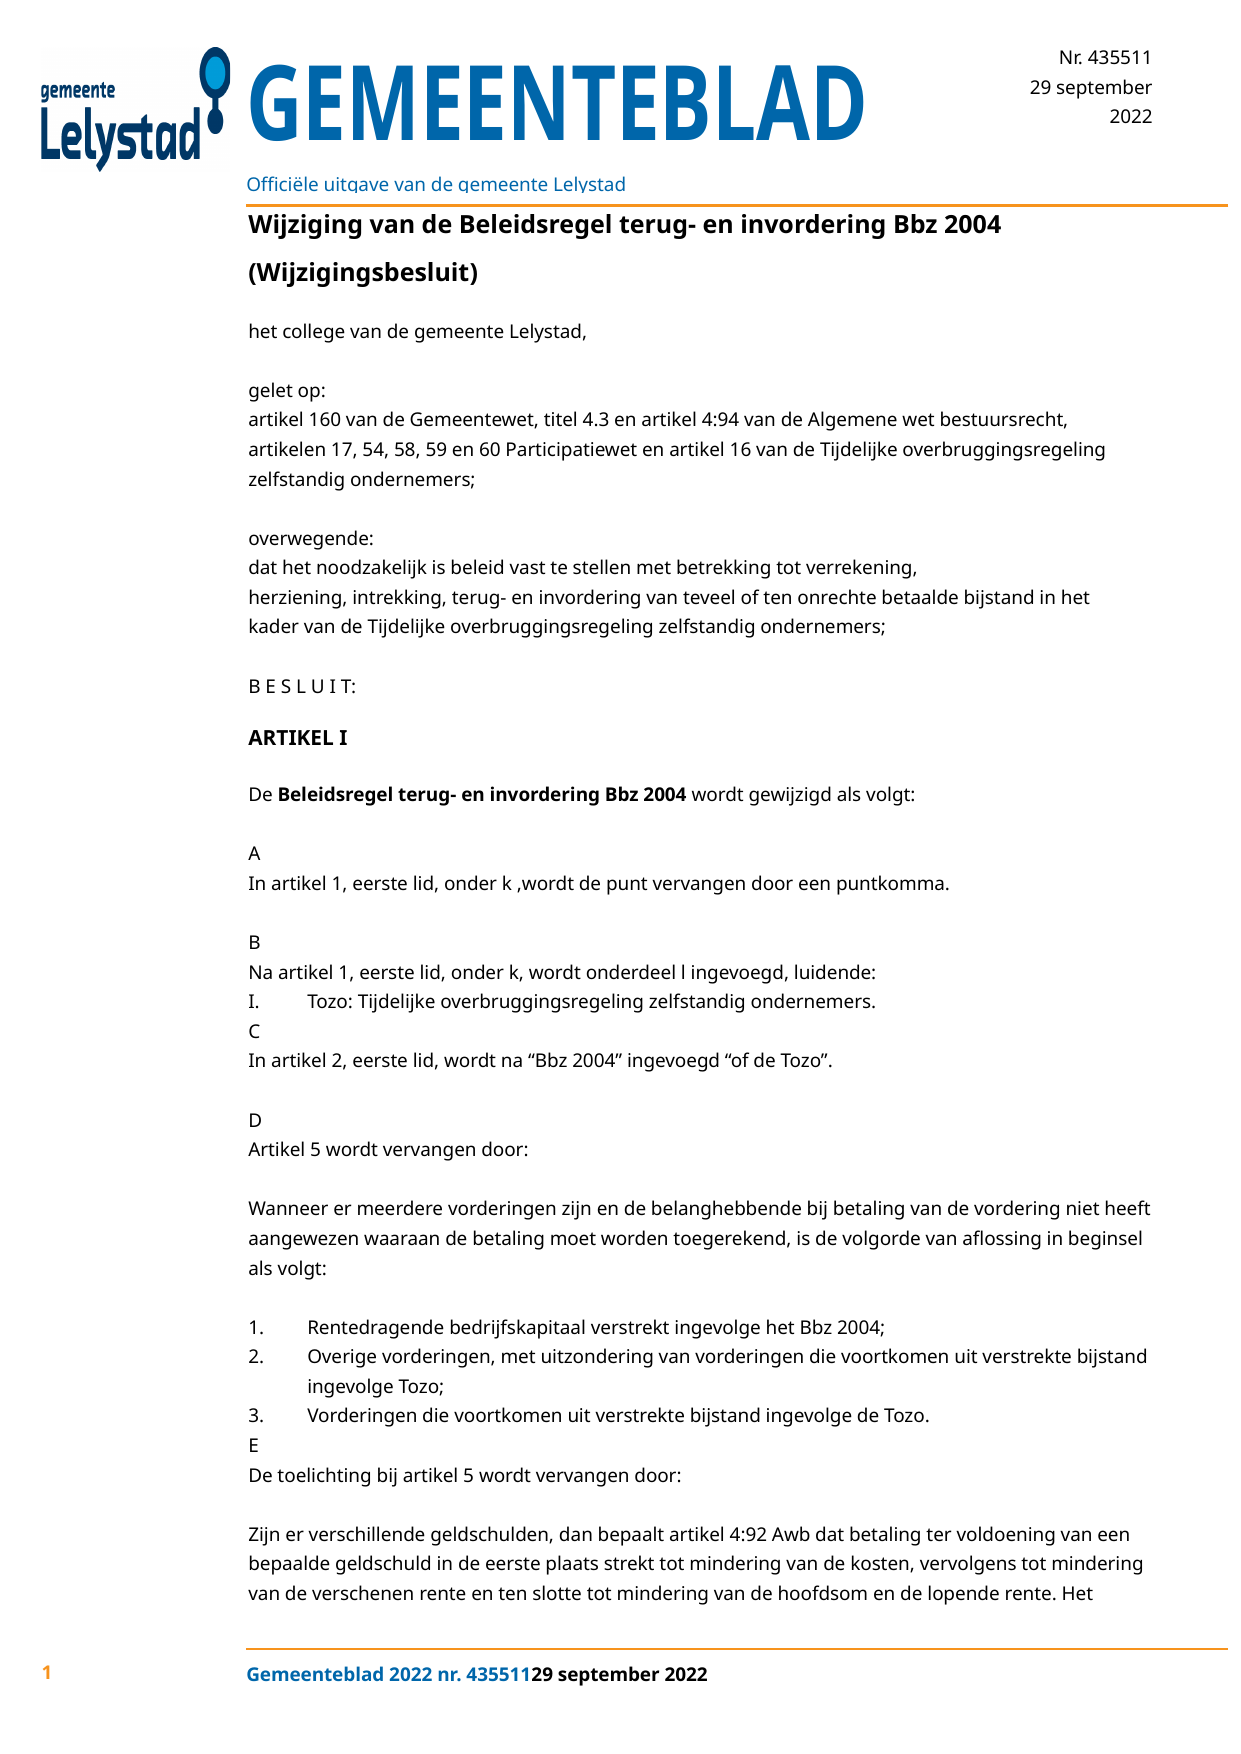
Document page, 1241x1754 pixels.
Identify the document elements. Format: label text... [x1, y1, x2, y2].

text De toelichting bij artikel 5 wordt vervangen door: [248, 1462, 1152, 1487]
text Zijn er verschillende geldschulden, dan bepaalt artikel 4:92 Awb dat betaling ter voldoening van een bepaalde geldschuld in de eerste plaats strekt tot mindering van de kosten, vervolgens tot mindering van de verschenen rente en ten slotte tot mindering van de hoofdsom en de lopende rente. Het [248, 1521, 1152, 1606]
text Artikel 5 wordt vervangen door: [248, 1136, 1152, 1162]
text B E S L U I T: [248, 673, 1152, 699]
text C [248, 1018, 1152, 1044]
text Na artikel 1, eerste lid, onder k, wordt onderdeel l ingevoegd, luidende: [248, 959, 1152, 984]
text overwegende: [248, 525, 1152, 551]
text het college van de gemeente Lelystad, [248, 318, 1152, 344]
text B [248, 929, 1152, 955]
list Vorderingen die voortkomen uit verstrekte bijstand ingevolge de Tozo. [248, 1403, 1152, 1428]
picture [41, 47, 231, 172]
text artikel 160 van de Gemeentewet, titel 4.3 en artikel 4:94 van de Algemene wet bestuursrecht, [248, 407, 1152, 432]
list Tozo: Tijdelijke overbruggingsregeling zelfstandig ondernemers. [248, 988, 1152, 1014]
text E [248, 1432, 1152, 1458]
text A [248, 841, 1152, 866]
text In artikel 1, eerste lid, onder k ,wordt de punt vervangen door een puntkomma. [248, 870, 1152, 896]
text gelet op: [248, 377, 1152, 403]
text ARTIKEL I [248, 723, 1152, 752]
text Wanneer er meerdere vorderingen zijn en de belanghebbende bij betaling van de vordering niet heeft aangewezen waaraan de betaling moet worden toegerekend, is de volgorde van aflossing in beginsel als volgt: [248, 1196, 1152, 1280]
text artikelen 17, 54, 58, 59 en 60 Participatiewet en artikel 16 van de Tijdelijke overbruggingsregeling zelfstandig ondernemers; [248, 436, 1152, 492]
text kader van de Tijdelijke overbruggingsregeling zelfstandig ondernemers; [248, 614, 1152, 639]
text In artikel 2, eerste lid, wordt na “Bbz 2004” ingevoegd “of de Tozo”. [248, 1048, 1152, 1073]
list Overige vorderingen, met uitzondering van vorderingen die voortkomen uit verstrekte bijstand ingevolge Tozo; [248, 1343, 1152, 1399]
text dat het noodzakelijk is beleid vast te stellen met betrekking tot verrekening, [248, 554, 1152, 580]
text De Beleidsregel terug- en invordering Bbz 2004 wordt gewijzigd als volgt: [248, 781, 1152, 807]
text D [248, 1107, 1152, 1132]
list Rentedragende bedrijfskapitaal verstrekt ingevolge het Bbz 2004; [248, 1314, 1152, 1339]
text Wijziging van de Beleidsregel terug- en invordering Bbz 2004 (Wijzigingsbesluit) [248, 207, 1152, 288]
text herziening, intrekking, terug- en invordering van teveel of ten onrechte betaalde bijstand in het [248, 584, 1152, 610]
